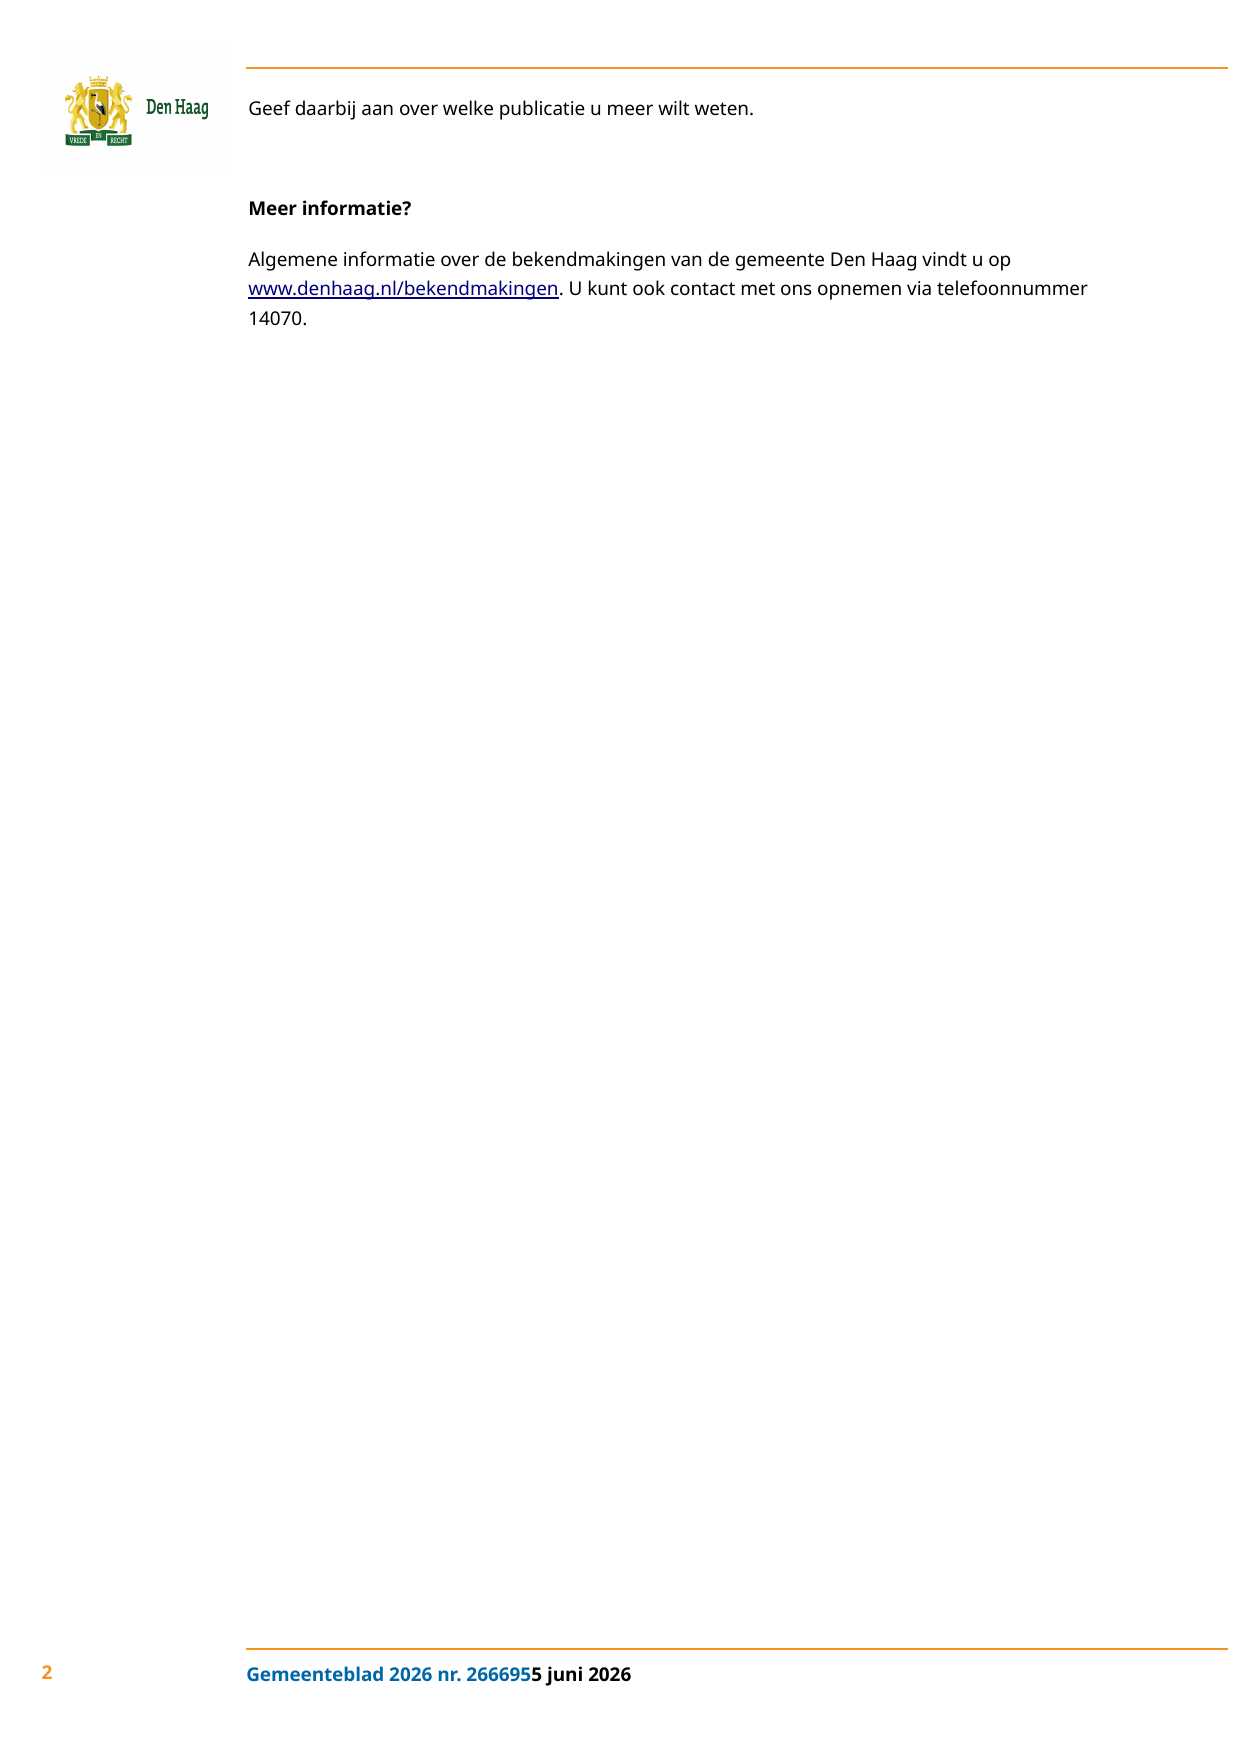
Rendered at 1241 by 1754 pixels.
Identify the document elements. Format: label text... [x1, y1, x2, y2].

text Meer informatie? [248, 196, 1152, 221]
text Geef daarbij aan over welke publicatie u meer wilt weten. [248, 95, 1152, 121]
picture [41, 47, 231, 172]
text Algemene informatie over de bekendmakingen van de gemeente Den Haag vindt u op www.denhaag.nl/bekendmakingen. U kunt ook contact met ons opnemen via telefoonnummer 14070. [248, 246, 1152, 331]
